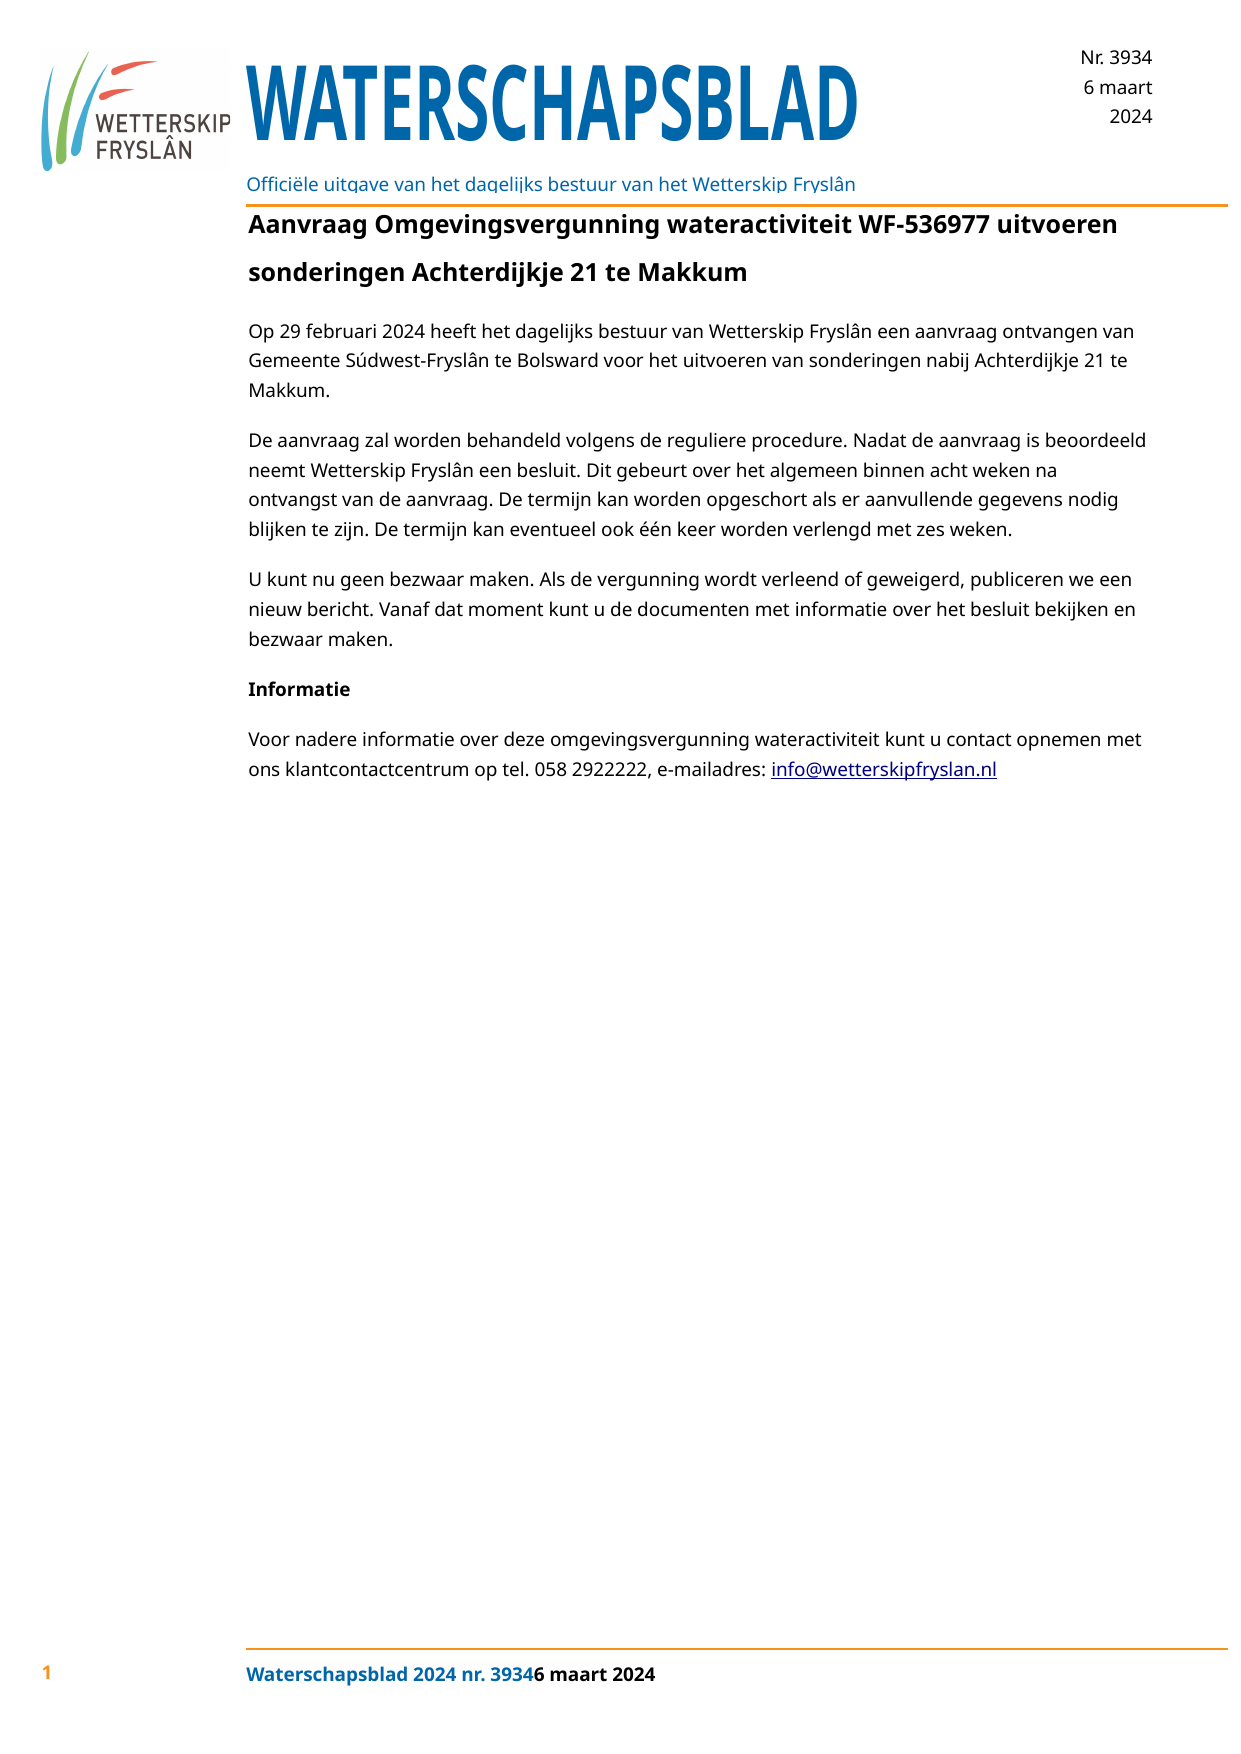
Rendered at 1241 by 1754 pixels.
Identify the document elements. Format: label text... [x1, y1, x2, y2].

text De aanvraag zal worden behandeld volgens de reguliere procedure. Nadat de aanvraag is beoordeeld neemt Wetterskip Fryslân een besluit. Dit gebeurt over het algemeen binnen acht weken na ontvangst van de aanvraag. De termijn kan worden opgeschort als er aanvullende gegevens nodig blijken te zijn. De termijn kan eventueel ook één keer worden verlengd met zes weken. [248, 427, 1152, 542]
text U kunt nu geen bezwaar maken. Als de vergunning wordt verleend of geweigerd, publiceren we een nieuw bericht. Vanaf dat moment kunt u de documenten met informatie over het besluit bekijken en bezwaar maken. [248, 567, 1152, 652]
text Op 29 februari 2024 heeft het dagelijks bestuur van Wetterskip Fryslân een aanvraag ontvangen van Gemeente Súdwest-Fryslân te Bolsward voor het uitvoeren van sonderingen nabij Achterdijkje 21 te Makkum. [248, 318, 1152, 403]
text Aanvraag Omgevingsvergunning wateractiviteit WF-536977 uitvoeren sonderingen Achterdijkje 21 te Makkum [248, 207, 1152, 288]
text Informatie [248, 676, 1152, 702]
picture [41, 47, 231, 172]
text Voor nadere informatie over deze omgevingsvergunning wateractiviteit kunt u contact opnemen met ons klantcontactcentrum op tel. 058 2922222, e-mailadres: info@wetterskipfryslan.nl [248, 727, 1152, 782]
